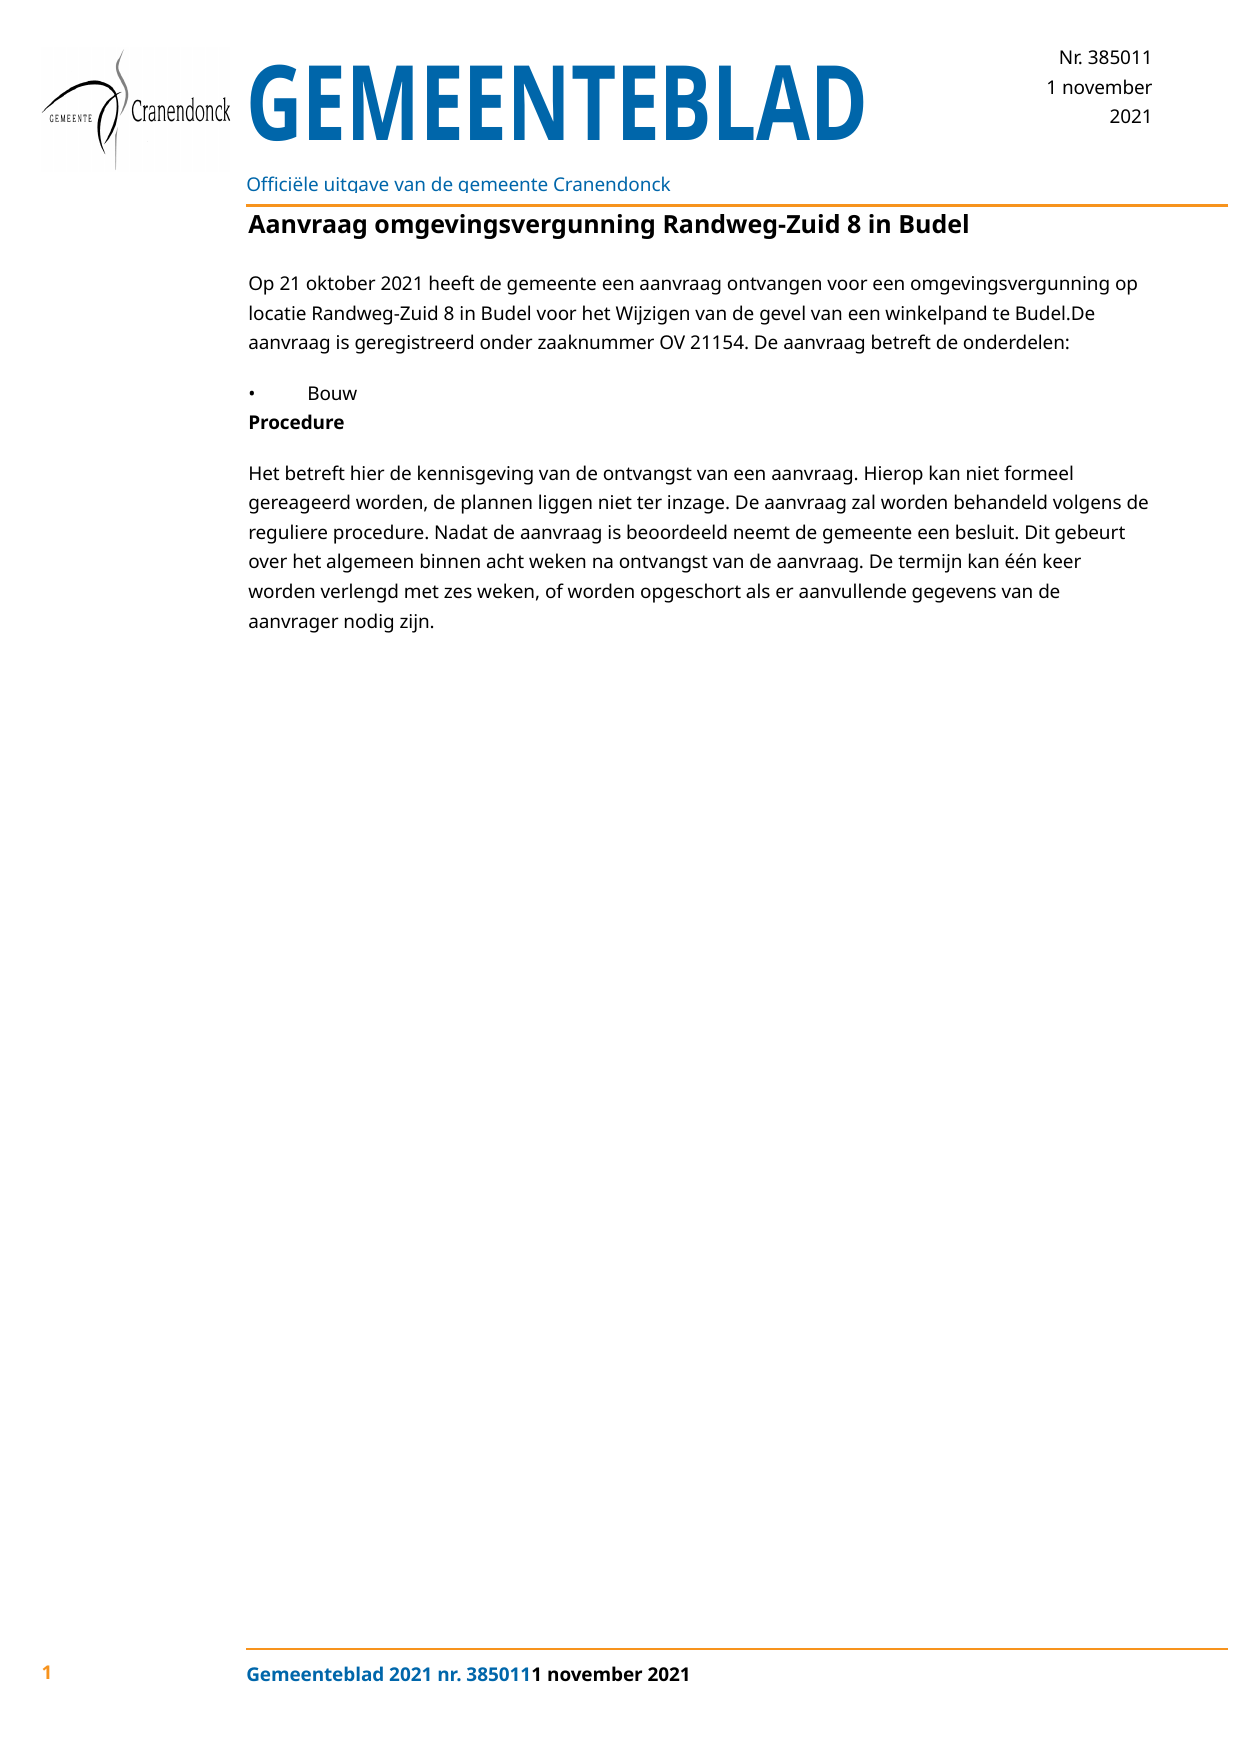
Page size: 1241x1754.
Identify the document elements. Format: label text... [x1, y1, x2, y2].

picture [41, 47, 231, 172]
text Procedure [248, 409, 1152, 435]
list Bouw [248, 380, 1152, 406]
text Op 21 oktober 2021 heeft de gemeente een aanvraag ontvangen voor een omgevingsvergunning op locatie Randweg-Zuid 8 in Budel voor het Wijzigen van de gevel van een winkelpand te Budel.De aanvraag is geregistreerd onder zaaknummer OV 21154. De aanvraag betreft de onderdelen: [248, 270, 1152, 355]
text Aanvraag omgevingsvergunning Randweg-Zuid 8 in Budel [248, 207, 1152, 241]
text Het betreft hier de kennisgeving van de ontvangst van een aanvraag. Hierop kan niet formeel gereageerd worden, de plannen liggen niet ter inzage. De aanvraag zal worden behandeld volgens de reguliere procedure. Nadat de aanvraag is beoordeeld neemt de gemeente een besluit. Dit gebeurt over het algemeen binnen acht weken na ontvangst van de aanvraag. De termijn kan één keer worden verlengd met zes weken, of worden opgeschort als er aanvullende gegevens van de aanvrager nodig zijn. [248, 460, 1152, 633]
